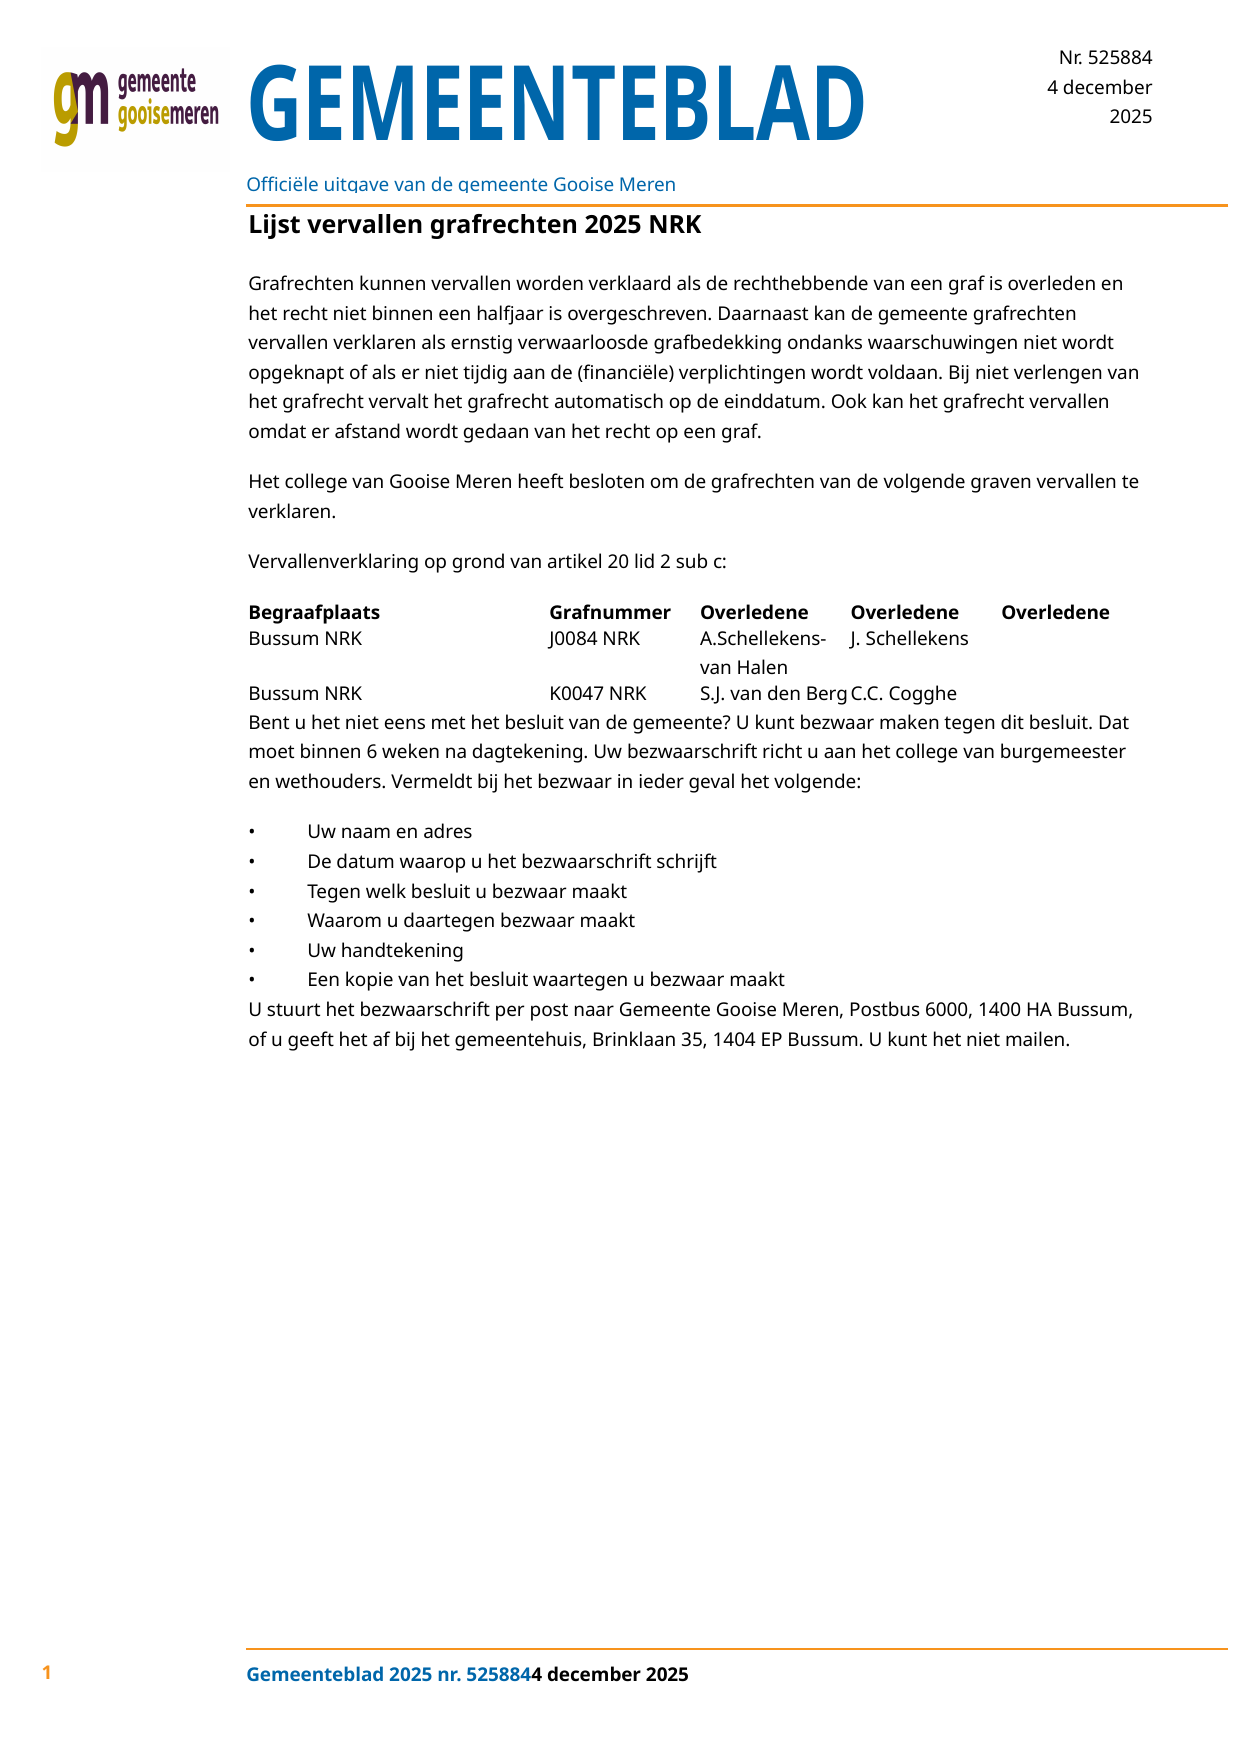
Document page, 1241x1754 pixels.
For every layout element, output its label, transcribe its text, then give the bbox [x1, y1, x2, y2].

table_cell S.J. van den Berg [700, 680, 850, 706]
list Waarom u daartegen bezwaar maakt [248, 907, 1152, 933]
table_cell Bussum NRK [248, 680, 398, 706]
table_cell C.C. Cogghe [850, 680, 1001, 706]
list De datum waarop u het bezwaarschrift schrijft [248, 848, 1152, 874]
table_cell J. Schellekens [850, 625, 1001, 680]
text Bent u het niet eens met het besluit van de gemeente? U kunt bezwaar maken tegen dit besluit. Dat moet binnen 6 weken na dagtekening. Uw bezwaarschrift richt u aan het college van burgemeester en wethouders. Vermeldt bij het bezwaar in ieder geval het volgende: [248, 709, 1152, 794]
list Uw handtekening [248, 937, 1152, 963]
table_cell A.Schellekens-van Halen [700, 625, 850, 680]
list Uw naam en adres [248, 819, 1152, 844]
list Tegen welk besluit u bezwaar maakt [248, 878, 1152, 904]
table_cell J0084 NRK [549, 625, 700, 680]
table_cell [1001, 680, 1152, 706]
table_cell [399, 680, 549, 706]
table_header Grafnummer [549, 599, 700, 625]
table_header Overledene [850, 599, 1001, 625]
table_header [399, 599, 549, 625]
table_cell K0047 NRK [549, 680, 700, 706]
text Lijst vervallen grafrechten 2025 NRK [248, 207, 1152, 241]
text U stuurt het bezwaarschrift per post naar Gemeente Gooise Meren, Postbus 6000, 1400 HA Bussum, of u geeft het af bij het gemeentehuis, Brinklaan 35, 1404 EP Bussum. U kunt het niet mailen. [248, 996, 1152, 1052]
table_cell [399, 625, 549, 680]
table_header Overledene [700, 599, 850, 625]
list Een kopie van het besluit waartegen u bezwaar maakt [248, 967, 1152, 992]
text Vervallenverklaring op grond van artikel 20 lid 2 sub c: [248, 549, 1152, 574]
text Grafrechten kunnen vervallen worden verklaard als de rechthebbende van een graf is overleden en het recht niet binnen een halfjaar is overgeschreven. Daarnaast kan de gemeente grafrechten vervallen verklaren als ernstig verwaarloosde grafbedekking ondanks waarschuwingen niet wordt opgeknapt of als er niet tijdig aan de (financiële) verplichtingen wordt voldaan. Bij niet verlengen van het grafrecht vervalt het grafrecht automatisch op de einddatum. Ook kan het grafrecht vervallen omdat er afstand wordt gedaan van het recht op een graf. [248, 270, 1152, 444]
table_cell Bussum NRK [248, 625, 398, 680]
table_header Overledene [1001, 599, 1152, 625]
table_cell [1001, 625, 1152, 680]
picture [41, 47, 231, 172]
text Het college van Gooise Meren heeft besloten om de grafrechten van de volgende graven vervallen te verklaren. [248, 469, 1152, 524]
table_header Begraafplaats [248, 599, 398, 625]
